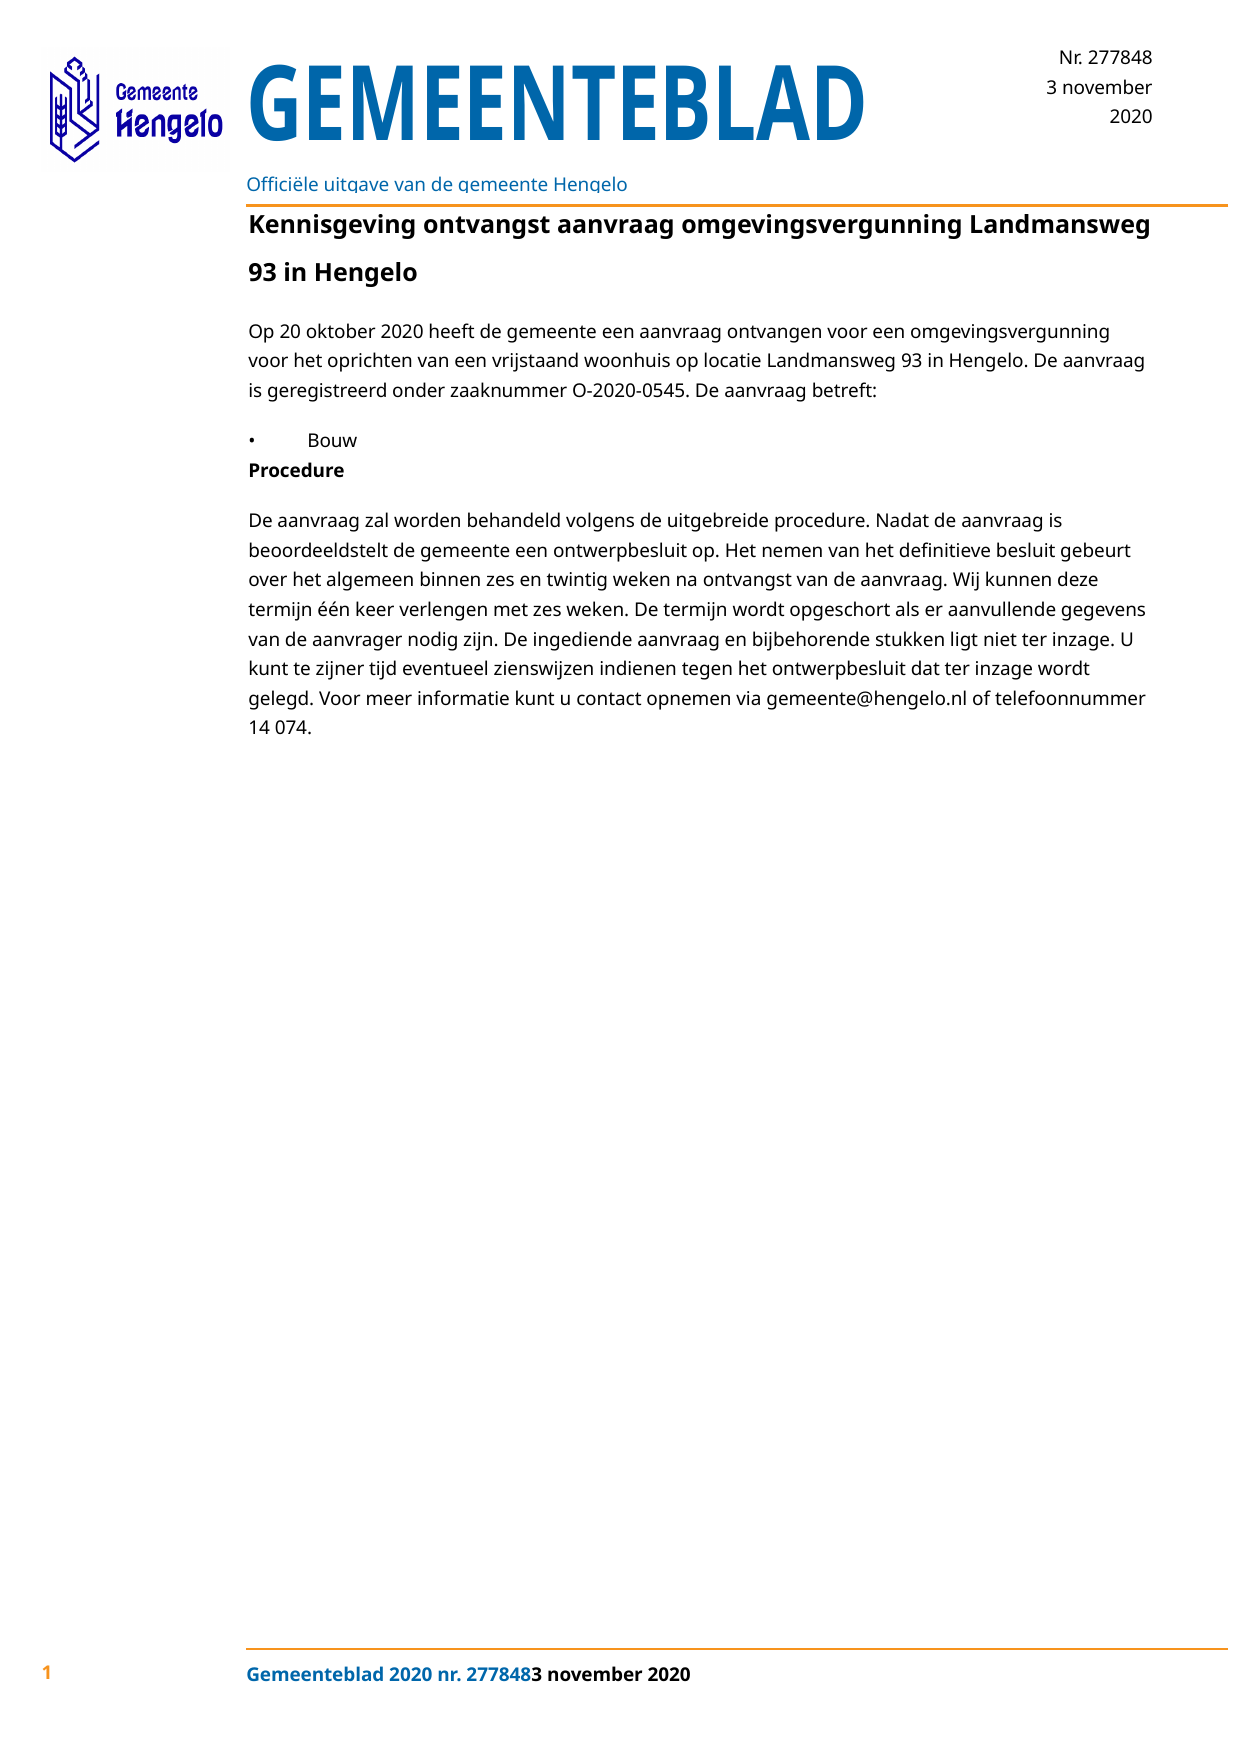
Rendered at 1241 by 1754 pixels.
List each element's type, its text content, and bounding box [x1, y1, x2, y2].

text De aanvraag zal worden behandeld volgens de uitgebreide procedure. Nadat de aanvraag is beoordeeldstelt de gemeente een ontwerpbesluit op. Het nemen van het definitieve besluit gebeurt over het algemeen binnen zes en twintig weken na ontvangst van de aanvraag. Wij kunnen deze termijn één keer verlengen met zes weken. De termijn wordt opgeschort als er aanvullende gegevens van de aanvrager nodig zijn. De ingediende aanvraag en bijbehorende stukken ligt niet ter inzage. U kunt te zijner tijd eventueel zienswijzen indienen tegen het ontwerpbesluit dat ter inzage wordt gelegd. Voor meer informatie kunt u contact opnemen via gemeente@hengelo.nl of telefoonnummer 14 074. [248, 507, 1152, 740]
text Procedure [248, 457, 1152, 483]
text Kennisgeving ontvangst aanvraag omgevingsvergunning Landmansweg 93 in Hengelo [248, 207, 1152, 288]
text Op 20 oktober 2020 heeft de gemeente een aanvraag ontvangen voor een omgevingsvergunning voor het oprichten van een vrijstaand woonhuis op locatie Landmansweg 93 in Hengelo. De aanvraag is geregistreerd onder zaaknummer O-2020-0545. De aanvraag betreft: [248, 318, 1152, 403]
list Bouw [248, 427, 1152, 453]
picture [41, 47, 231, 172]
